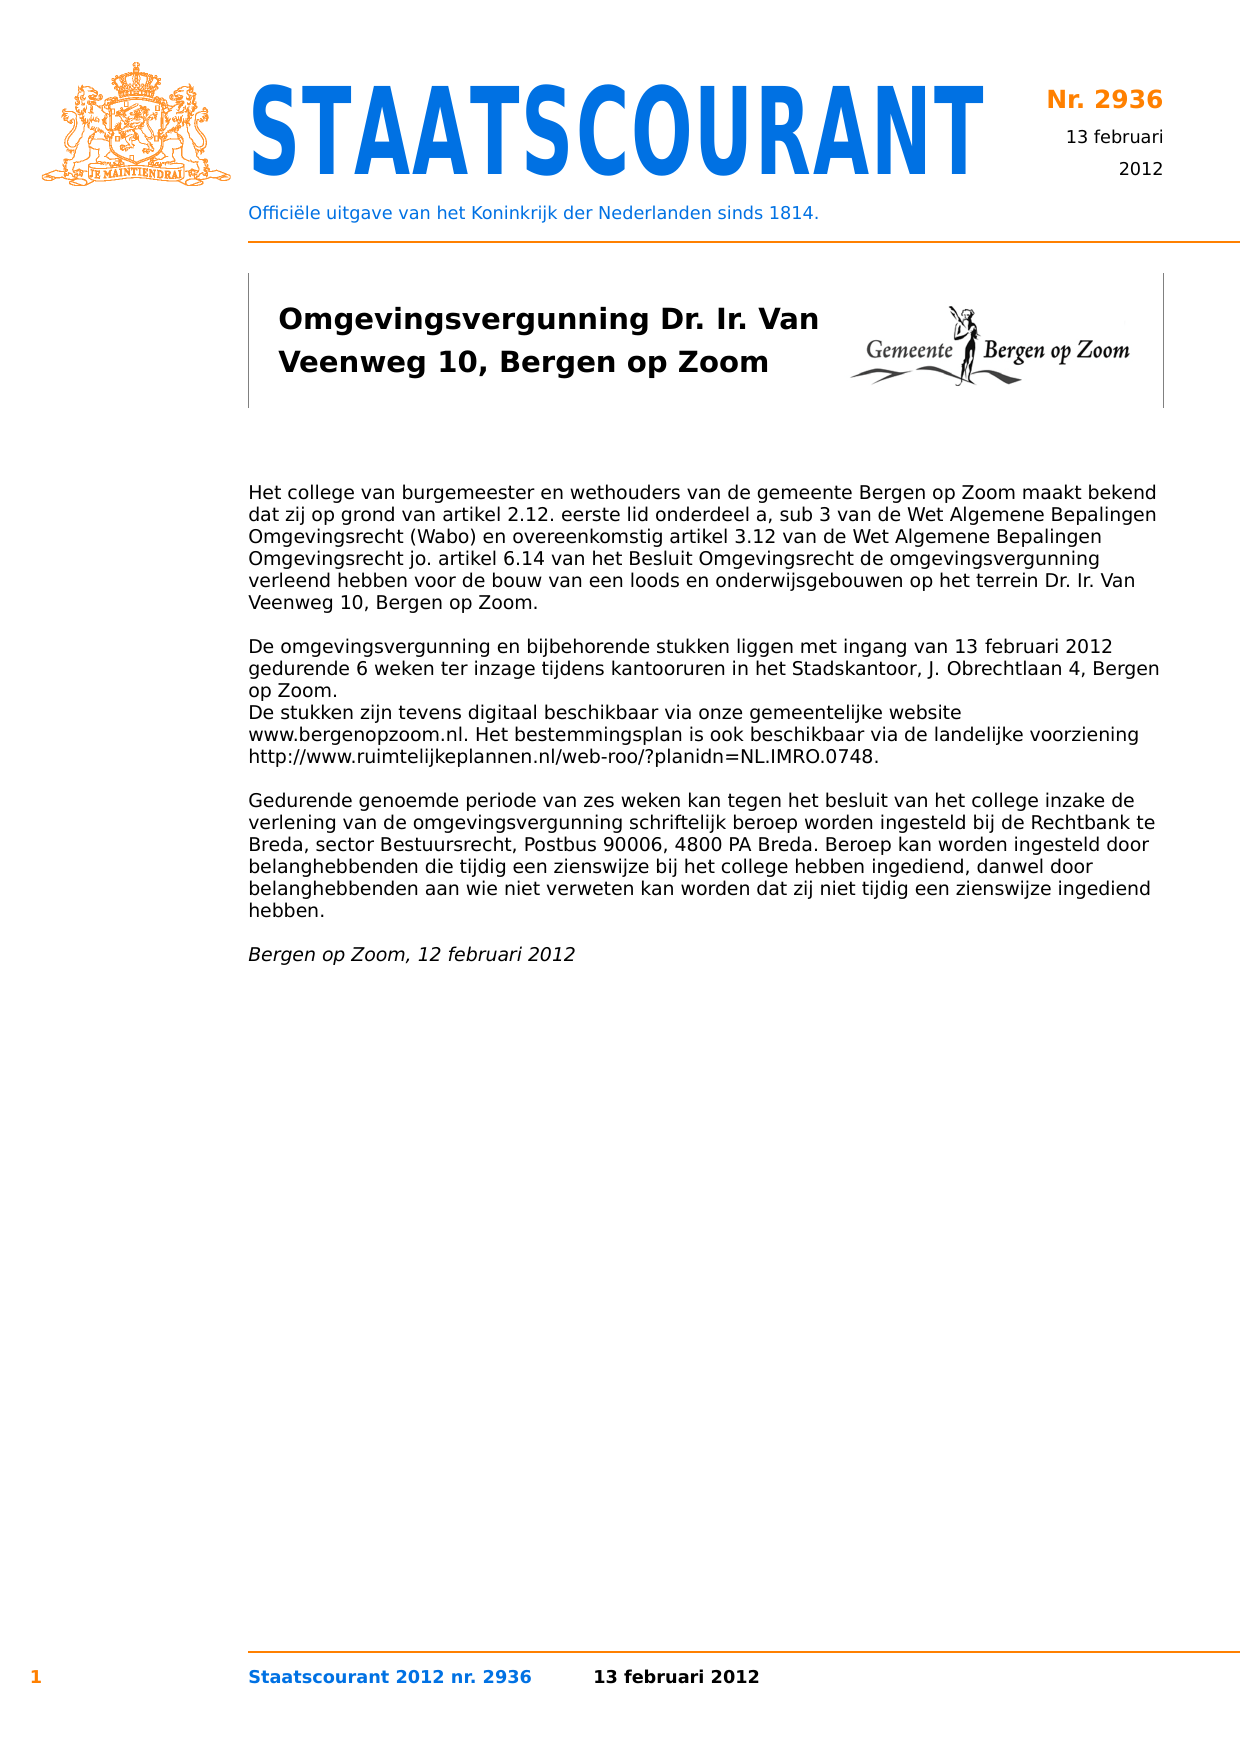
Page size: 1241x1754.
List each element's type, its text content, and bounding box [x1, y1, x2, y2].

picture [844, 302, 1134, 391]
picture [41, 62, 231, 186]
table_cell 13 februari [998, 121, 1240, 153]
table_header STAATSCOURANT [248, 62, 998, 203]
table_cell 2012 [998, 153, 1240, 203]
subtitle Omgevingsvergunning Dr. Ir. Van Veenweg 10, Bergen op Zoom [249, 273, 1163, 408]
text Gedurende genoemde periode van zes weken kan tegen het besluit van het college inzake de verlening van de omgevingsvergunning schriftelijk beroep worden ingesteld bij de Rechtbank te Breda, sector Bestuursrecht, Postbus 90006, 4800 PA Breda. Beroep kan worden ingesteld door belanghebbenden die tijdig een zienswijze bij het college hebben ingediend, danwel door belanghebbenden aan wie niet verweten kan worden dat zij niet tijdig een zienswijze ingediend hebben. [248, 790, 1163, 922]
table_cell Officiële uitgave van het Koninkrijk der Nederlanden sinds 1814. [248, 203, 1240, 241]
table_header [25, 62, 248, 241]
text De omgevingsvergunning en bijbehorende stukken liggen met ingang van 13 februari 2012 gedurende 6 weken ter inzage tijdens kantooruren in het Stadskantoor, J. Obrechtlaan 4, Bergen op Zoom. [248, 636, 1163, 702]
text Het college van burgemeester en wethouders van de gemeente Bergen op Zoom maakt bekend dat zij op grond van artikel 2.12. eerste lid onderdeel a, sub 3 van de Wet Algemene Bepalingen Omgevingsrecht (Wabo) en overeenkomstig artikel 3.12 van de Wet Algemene Bepalingen Omgevingsrecht jo. artikel 6.14 van het Besluit Omgevingsrecht de omgevingsvergunning verleend hebben voor de bouw van een loods en onderwijsgebouwen op het terrein Dr. Ir. Van Veenweg 10, Bergen op Zoom. [248, 482, 1163, 614]
text Bergen op Zoom, 12 februari 2012 [248, 943, 1163, 966]
text De stukken zijn tevens digitaal beschikbaar via onze gemeentelijke website www.bergenopzoom.nl. Het bestemmingsplan is ook beschikbaar via de landelijke voorziening http://www.ruimtelijkeplannen.nl/web-roo/?planidn=NL.IMRO.0748. [248, 702, 1163, 768]
table_header Nr. 2936 [998, 62, 1240, 121]
